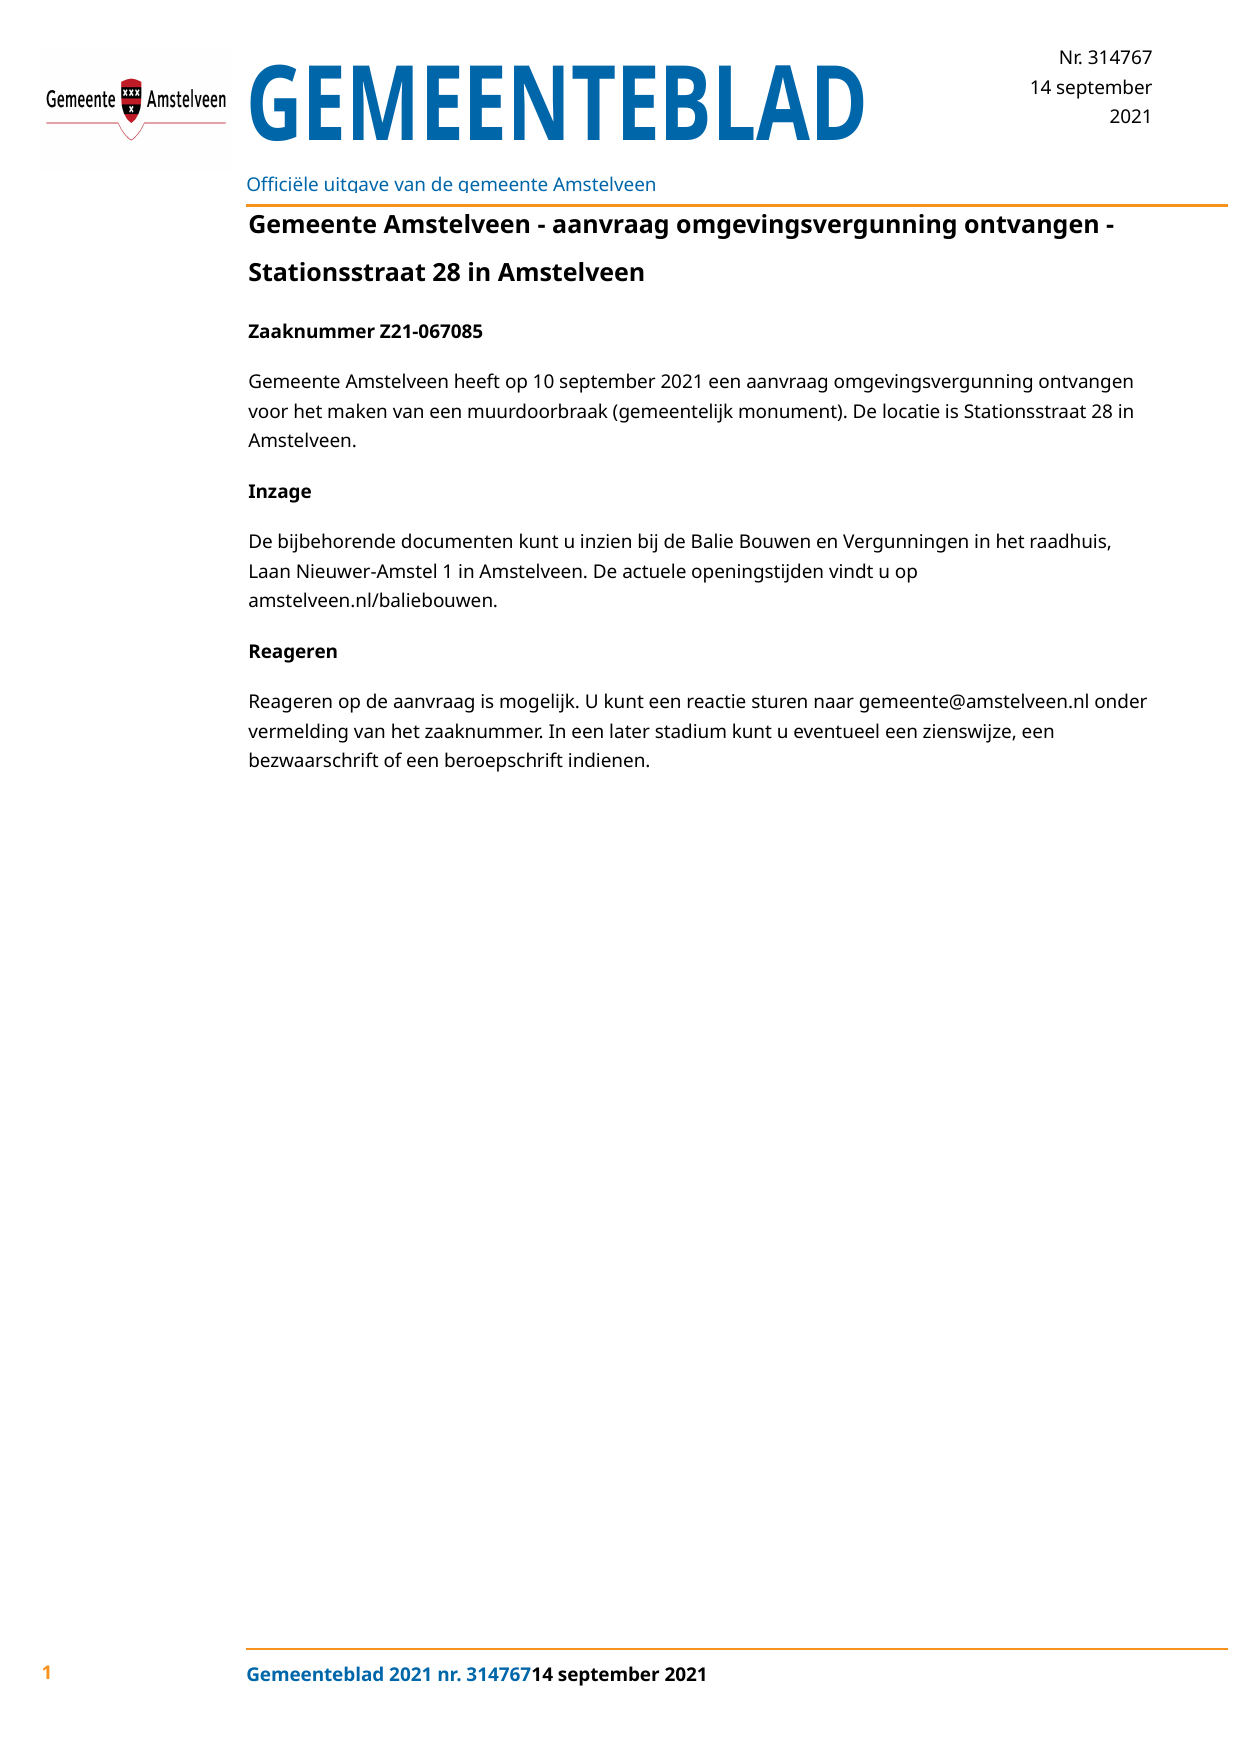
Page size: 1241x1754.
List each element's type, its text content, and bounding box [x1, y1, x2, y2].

text De bijbehorende documenten kunt u inzien bij de Balie Bouwen en Vergunningen in het raadhuis, Laan Nieuwer-Amstel 1 in Amstelveen. De actuele openingstijden vindt u op amstelveen.nl/baliebouwen. [248, 528, 1152, 613]
text Gemeente Amstelveen heeft op 10 september 2021 een aanvraag omgevingsvergunning ontvangen voor het maken van een muurdoorbraak (gemeentelijk monument). De locatie is Stationsstraat 28 in Amstelveen. [248, 368, 1152, 453]
text Gemeente Amstelveen - aanvraag omgevingsvergunning ontvangen - Stationsstraat 28 in Amstelveen [248, 207, 1152, 288]
text Zaaknummer Z21-067085 [248, 318, 1152, 344]
picture [41, 47, 231, 172]
text Inzage [248, 478, 1152, 504]
text Reageren [248, 638, 1152, 664]
text Reageren op de aanvraag is mogelijk. U kunt een reactie sturen naar gemeente@amstelveen.nl onder vermelding van het zaaknummer. In een later stadium kunt u eventueel een zienswijze, een bezwaarschrift of een beroepschrift indienen. [248, 688, 1152, 773]
